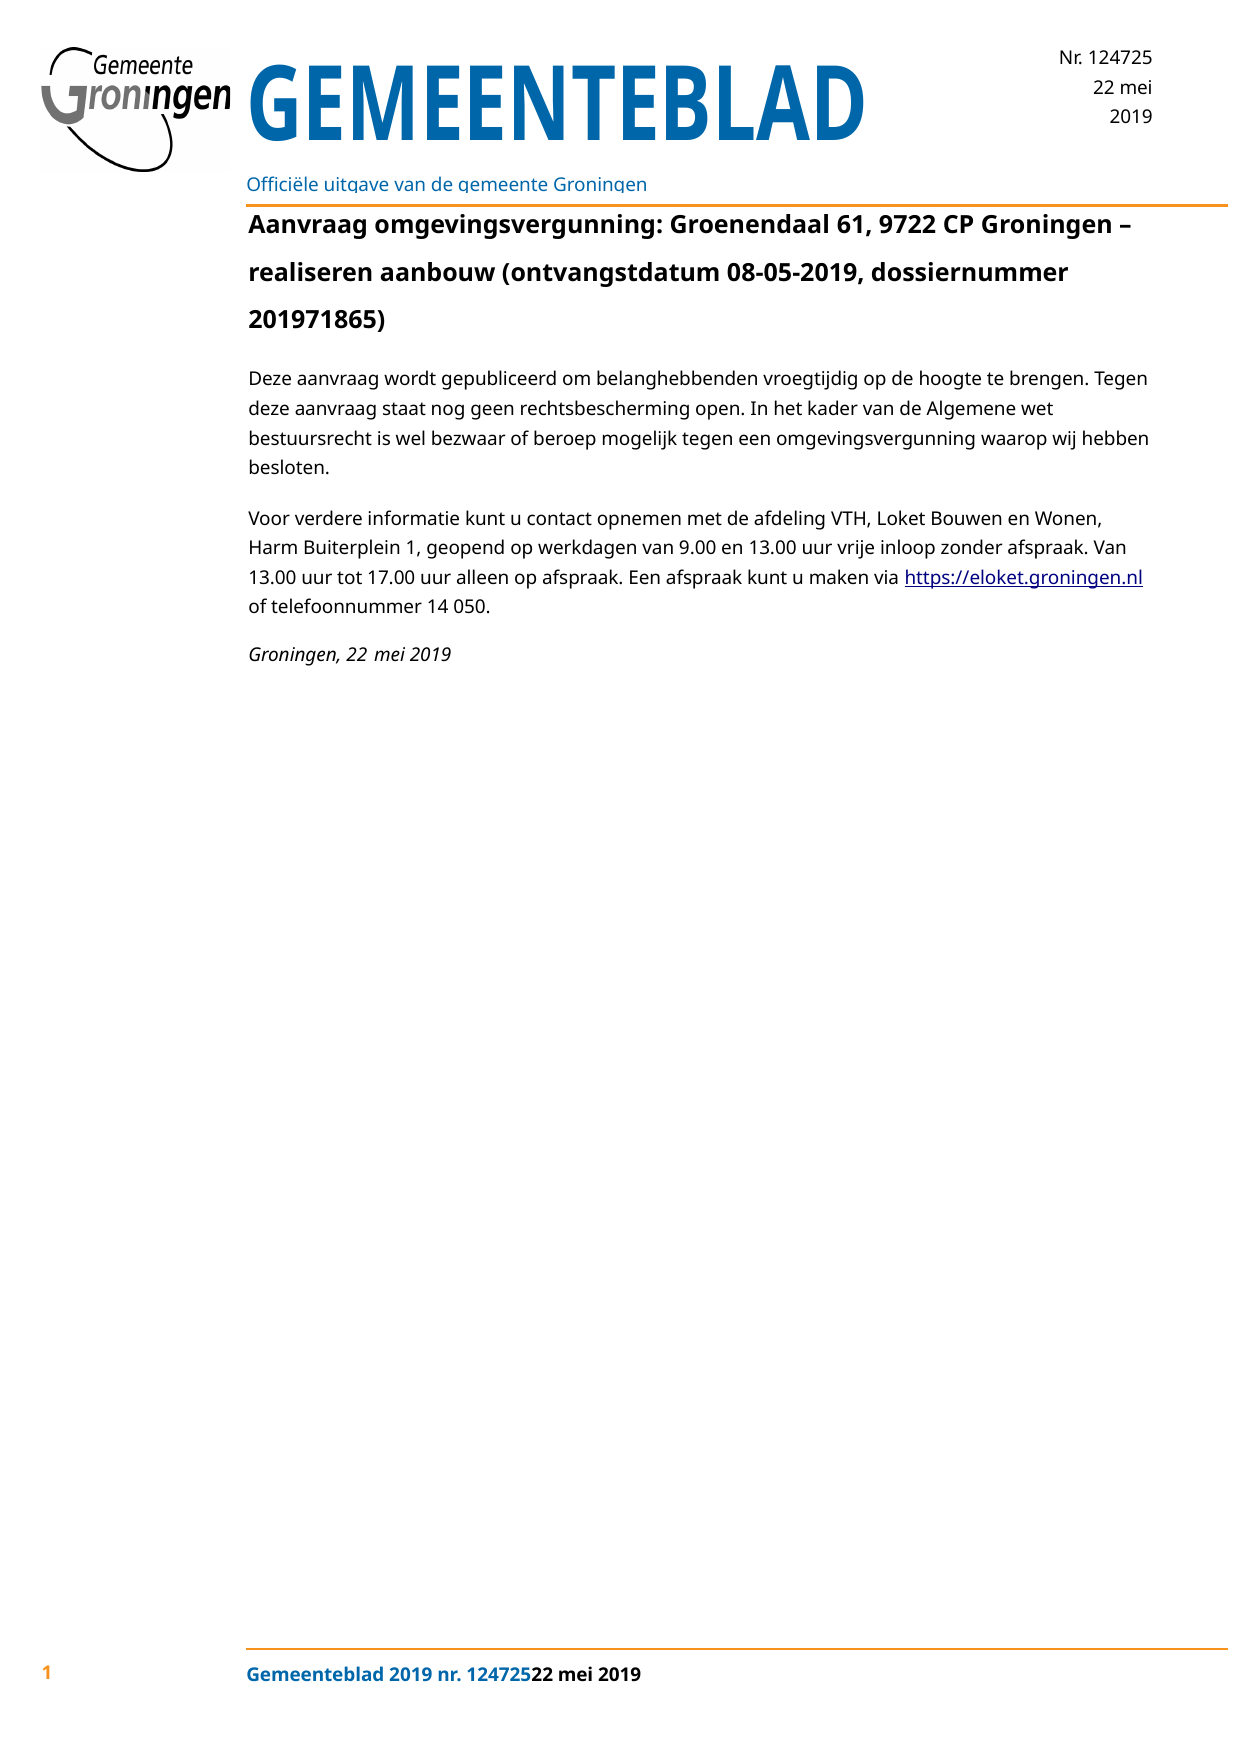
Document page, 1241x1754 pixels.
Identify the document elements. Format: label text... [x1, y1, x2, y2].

picture [41, 47, 231, 172]
text Deze aanvraag wordt gepubliceerd om belanghebbenden vroegtijdig op de hoogte te brengen. Tegen deze aanvraag staat nog geen rechtsbescherming open. In het kader van de Algemene wet bestuursrecht is wel bezwaar of beroep mogelijk tegen een omgevingsvergunning waarop wij hebben besloten. [248, 366, 1152, 480]
text Voor verdere informatie kunt u contact opnemen met de afdeling VTH, Loket Bouwen en Wonen, Harm Buiterplein 1, geopend op werkdagen van 9.00 en 13.00 uur vrije inloop zonder afspraak. Van 13.00 uur tot 17.00 uur alleen op afspraak. Een afspraak kunt u maken via https://eloket.groningen.nl of telefoonnummer 14 050. [248, 505, 1152, 619]
text Groningen, 22 mei 2019 [248, 641, 1152, 667]
text Aanvraag omgevingsvergunning: Groenendaal 61, 9722 CP Groningen – realiseren aanbouw (ontvangstdatum 08-05-2019, dossiernummer 201971865) [248, 207, 1152, 336]
